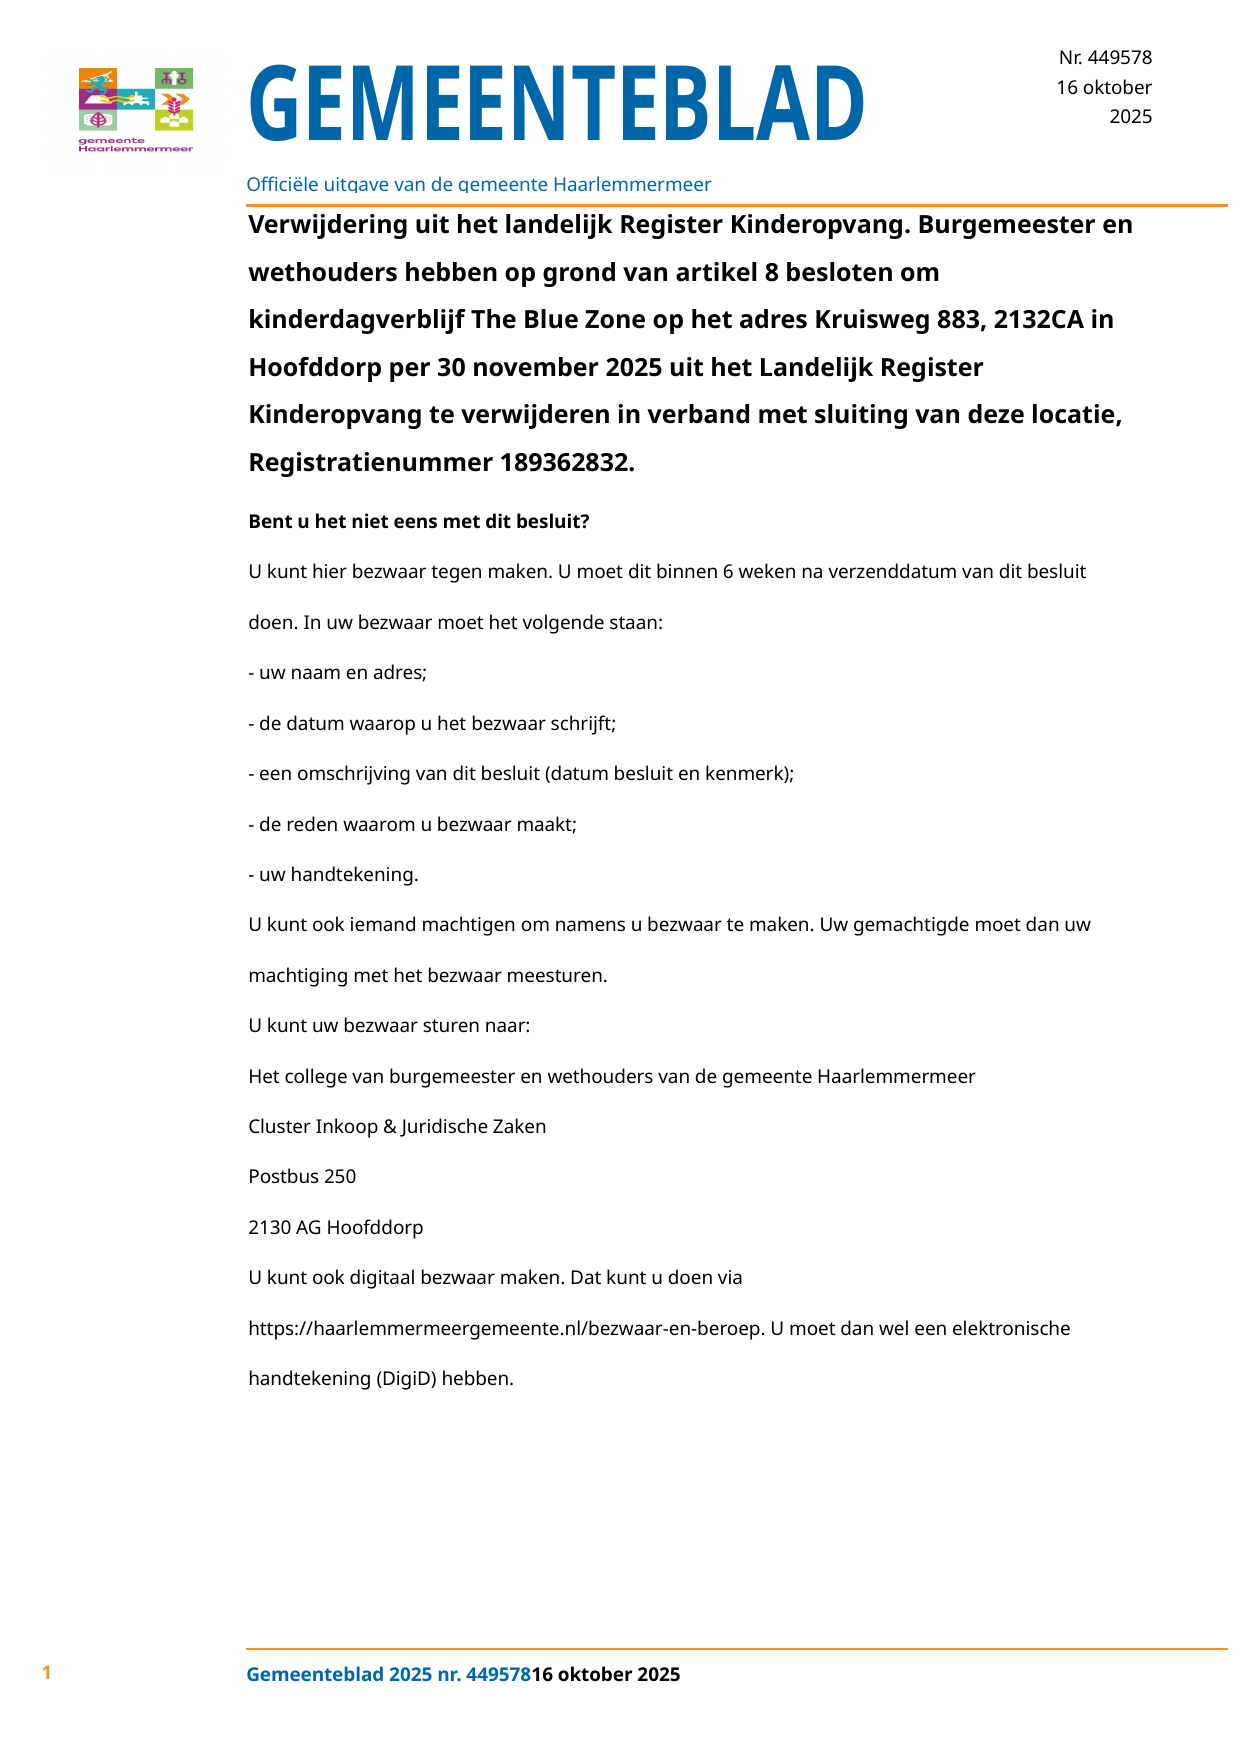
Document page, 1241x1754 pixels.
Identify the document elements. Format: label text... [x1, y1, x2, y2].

text Verwijdering uit het landelijk Register Kinderopvang. Burgemeester en wethouders hebben op grond van artikel 8 besloten om kinderdagverblijf The Blue Zone op het adres Kruisweg 883, 2132CA in Hoofddorp per 30 november 2025 uit het Landelijk Register Kinderopvang te verwijderen in verband met sluiting van deze locatie, Registratienummer 189362832. [248, 207, 1152, 479]
text https://haarlemmermeergemeente.nl/bezwaar-en-beroep. U moet dan wel een elektronische [248, 1315, 1152, 1341]
text - een omschrijving van dit besluit (datum besluit en kenmerk); [248, 760, 1152, 786]
text - de reden waarom u bezwaar maakt; [248, 811, 1152, 837]
text Postbus 250 [248, 1164, 1152, 1189]
text doen. In uw bezwaar moet het volgende staan: [248, 609, 1152, 635]
text Cluster Inkoop & Juridische Zaken [248, 1113, 1152, 1139]
text U kunt hier bezwaar tegen maken. U moet dit binnen 6 weken na verzenddatum van dit besluit [248, 559, 1152, 584]
text Het college van burgemeester en wethouders van de gemeente Haarlemmermeer [248, 1063, 1152, 1089]
text - uw naam en adres; [248, 659, 1152, 685]
text U kunt ook digitaal bezwaar maken. Dat kunt u doen via [248, 1264, 1152, 1290]
text machtiging met het bezwaar meesturen. [248, 962, 1152, 988]
text U kunt uw bezwaar sturen naar: [248, 1012, 1152, 1038]
text Bent u het niet eens met dit besluit? [248, 508, 1152, 534]
text U kunt ook iemand machtigen om namens u bezwaar te maken. Uw gemachtigde moet dan uw [248, 912, 1152, 937]
text handtekening (DigiD) hebben. [248, 1365, 1152, 1391]
text 2130 AG Hoofddorp [248, 1214, 1152, 1240]
picture [41, 47, 231, 172]
text - de datum waarop u het bezwaar schrijft; [248, 710, 1152, 736]
text - uw handtekening. [248, 861, 1152, 887]
